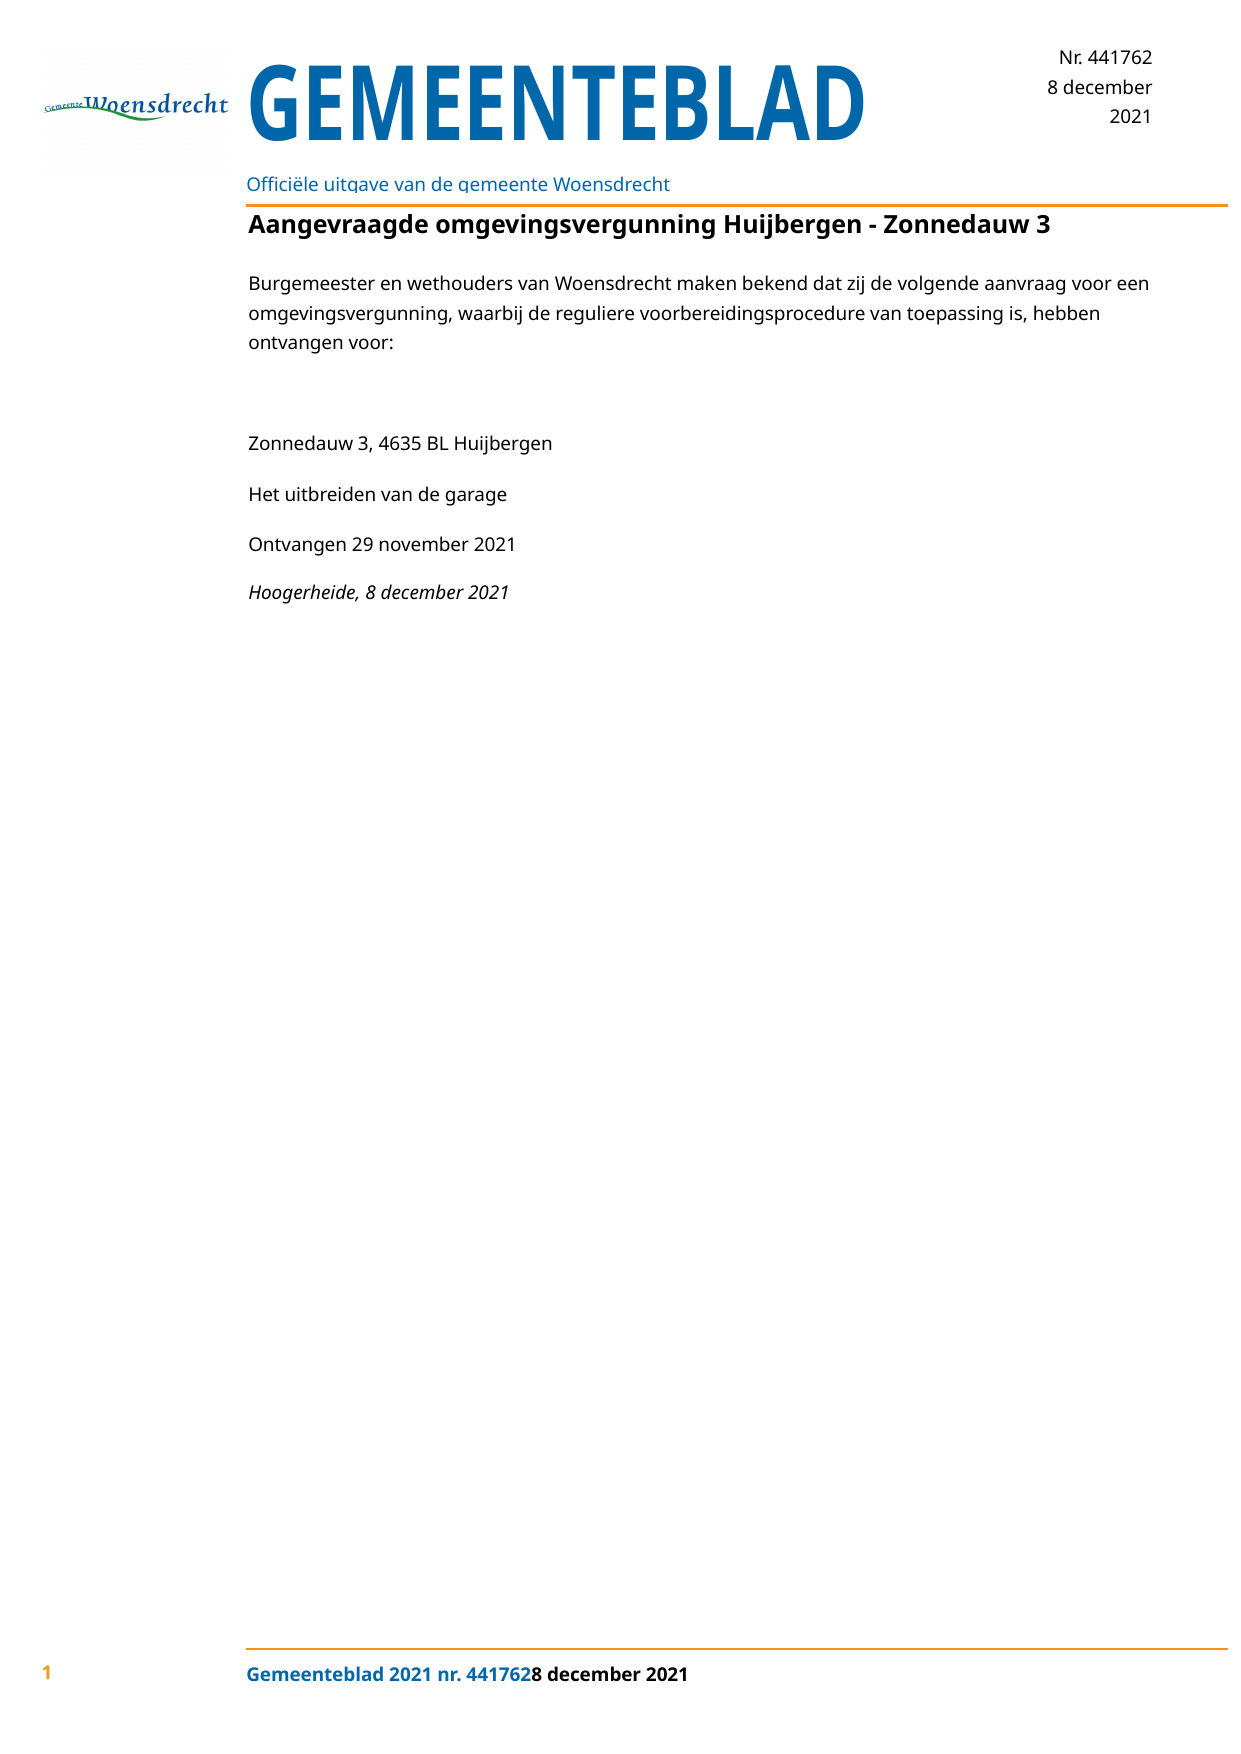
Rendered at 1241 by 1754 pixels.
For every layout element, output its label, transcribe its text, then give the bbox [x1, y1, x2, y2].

picture [41, 47, 231, 172]
text Ontvangen 29 november 2021 [248, 531, 1152, 557]
text Burgemeester en wethouders van Woensdrecht maken bekend dat zij de volgende aanvraag voor een omgevingsvergunning, waarbij de reguliere voorbereidingsprocedure van toepassing is, hebben ontvangen voor: [248, 270, 1152, 355]
text Het uitbreiden van de garage [248, 481, 1152, 506]
text Hoogerheide, 8 december 2021 [248, 579, 1152, 605]
text Aangevraagde omgevingsvergunning Huijbergen - Zonnedauw 3 [248, 207, 1152, 241]
text Zonnedauw 3, 4635 BL Huijbergen [248, 430, 1152, 456]
